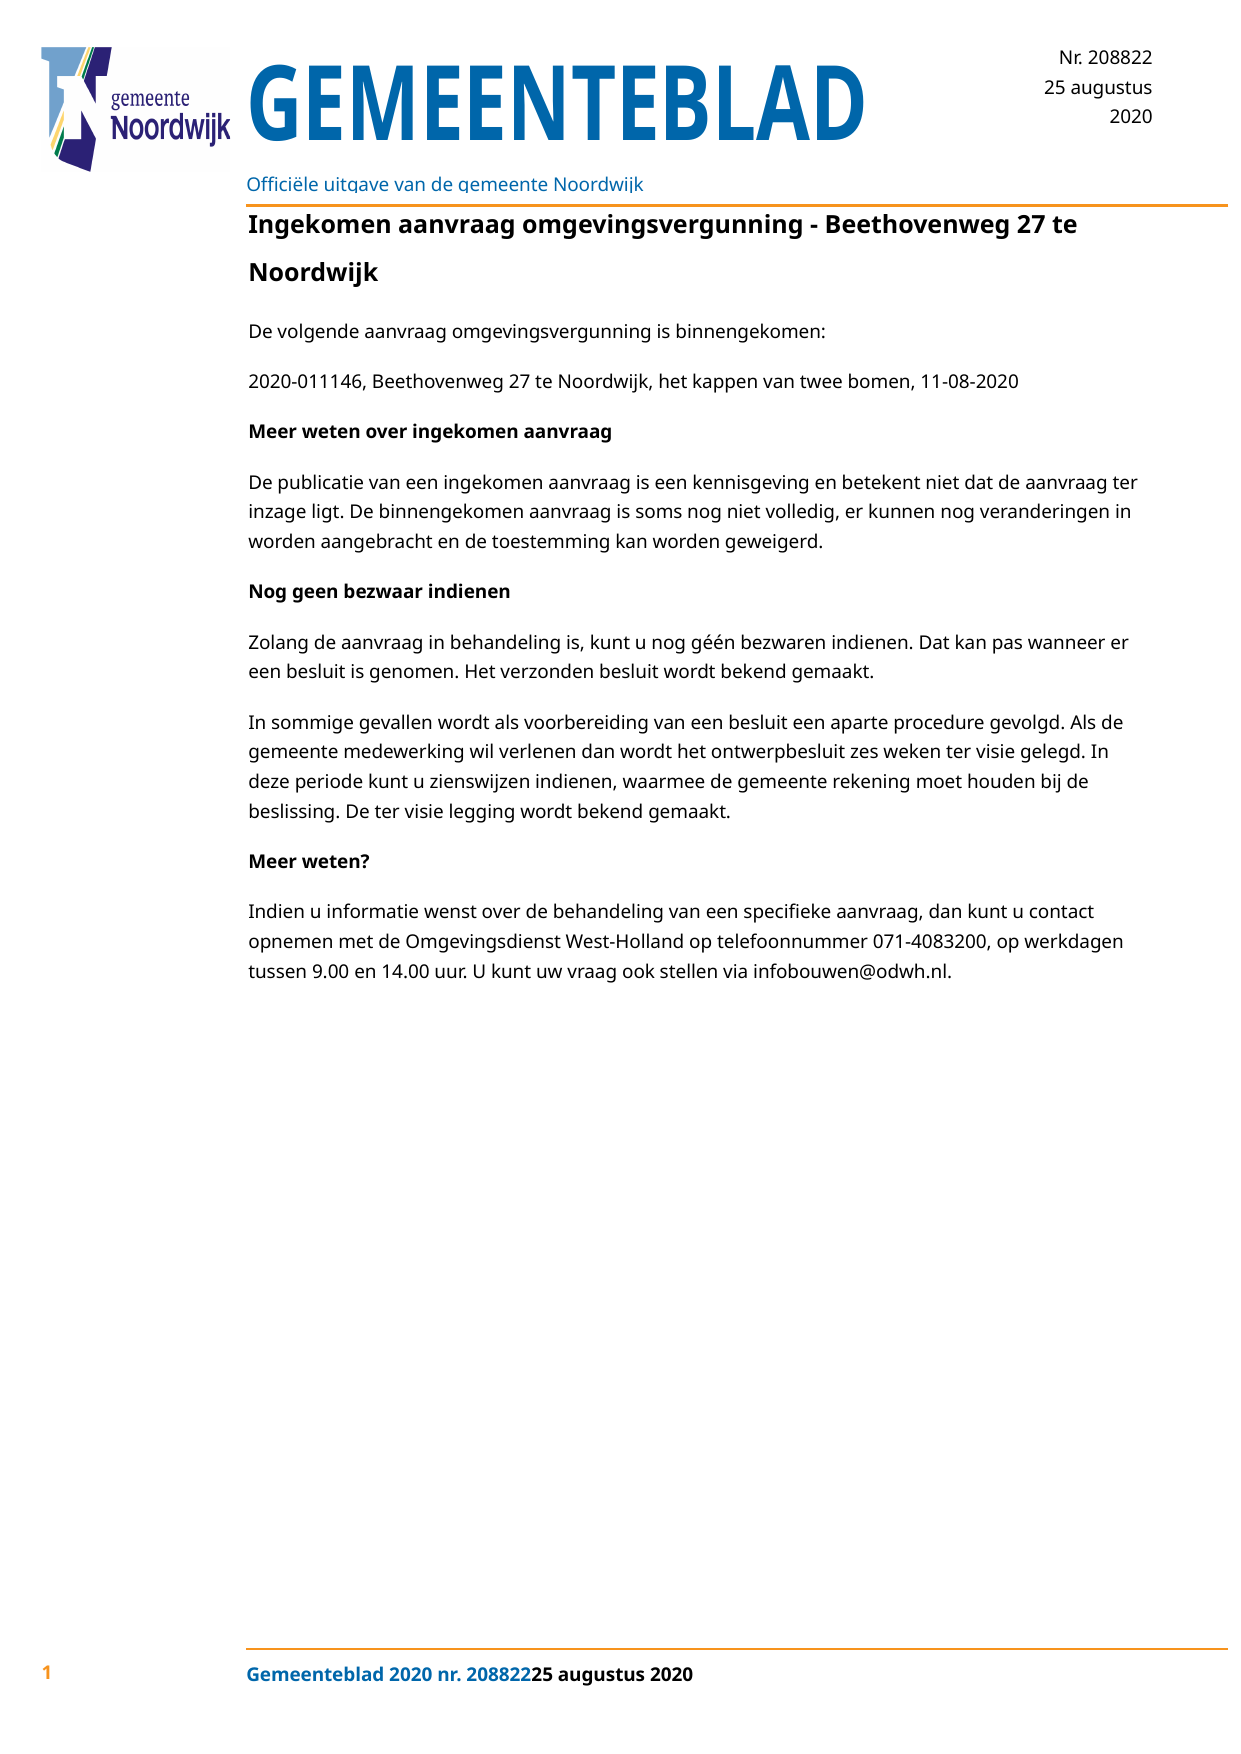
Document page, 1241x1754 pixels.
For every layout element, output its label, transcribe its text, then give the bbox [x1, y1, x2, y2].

text De publicatie van een ingekomen aanvraag is een kennisgeving en betekent niet dat de aanvraag ter inzage ligt. De binnengekomen aanvraag is soms nog niet volledig, er kunnen nog veranderingen in worden aangebracht en de toestemming kan worden geweigerd. [248, 469, 1152, 554]
text 2020-011146, Beethovenweg 27 te Noordwijk, het kappen van twee bomen, 11-08-2020 [248, 368, 1152, 394]
picture [41, 47, 231, 172]
text In sommige gevallen wordt als voorbereiding van een besluit een aparte procedure gevolgd. Als de gemeente medewerking wil verlenen dan wordt het ontwerpbesluit zes weken ter visie gelegd. In deze periode kunt u zienswijzen indienen, waarmee de gemeente rekening moet houden bij de beslissing. De ter visie legging wordt bekend gemaakt. [248, 709, 1152, 824]
text Ingekomen aanvraag omgevingsvergunning - Beethovenweg 27 te Noordwijk [248, 207, 1152, 288]
text Zolang de aanvraag in behandeling is, kunt u nog géén bezwaren indienen. Dat kan pas wanneer er een besluit is genomen. Het verzonden besluit wordt bekend gemaakt. [248, 629, 1152, 684]
text Meer weten over ingekomen aanvraag [248, 419, 1152, 444]
text Meer weten? [248, 848, 1152, 874]
text Nog geen bezwaar indienen [248, 579, 1152, 604]
text Indien u informatie wenst over de behandeling van een specifieke aanvraag, dan kunt u contact opnemen met de Omgevingsdienst West-Holland op telefoonnummer 071-4083200, op werkdagen tussen 9.00 en 14.00 uur. U kunt uw vraag ook stellen via infobouwen@odwh.nl. [248, 899, 1152, 984]
text De volgende aanvraag omgevingsvergunning is binnengekomen: [248, 318, 1152, 344]
